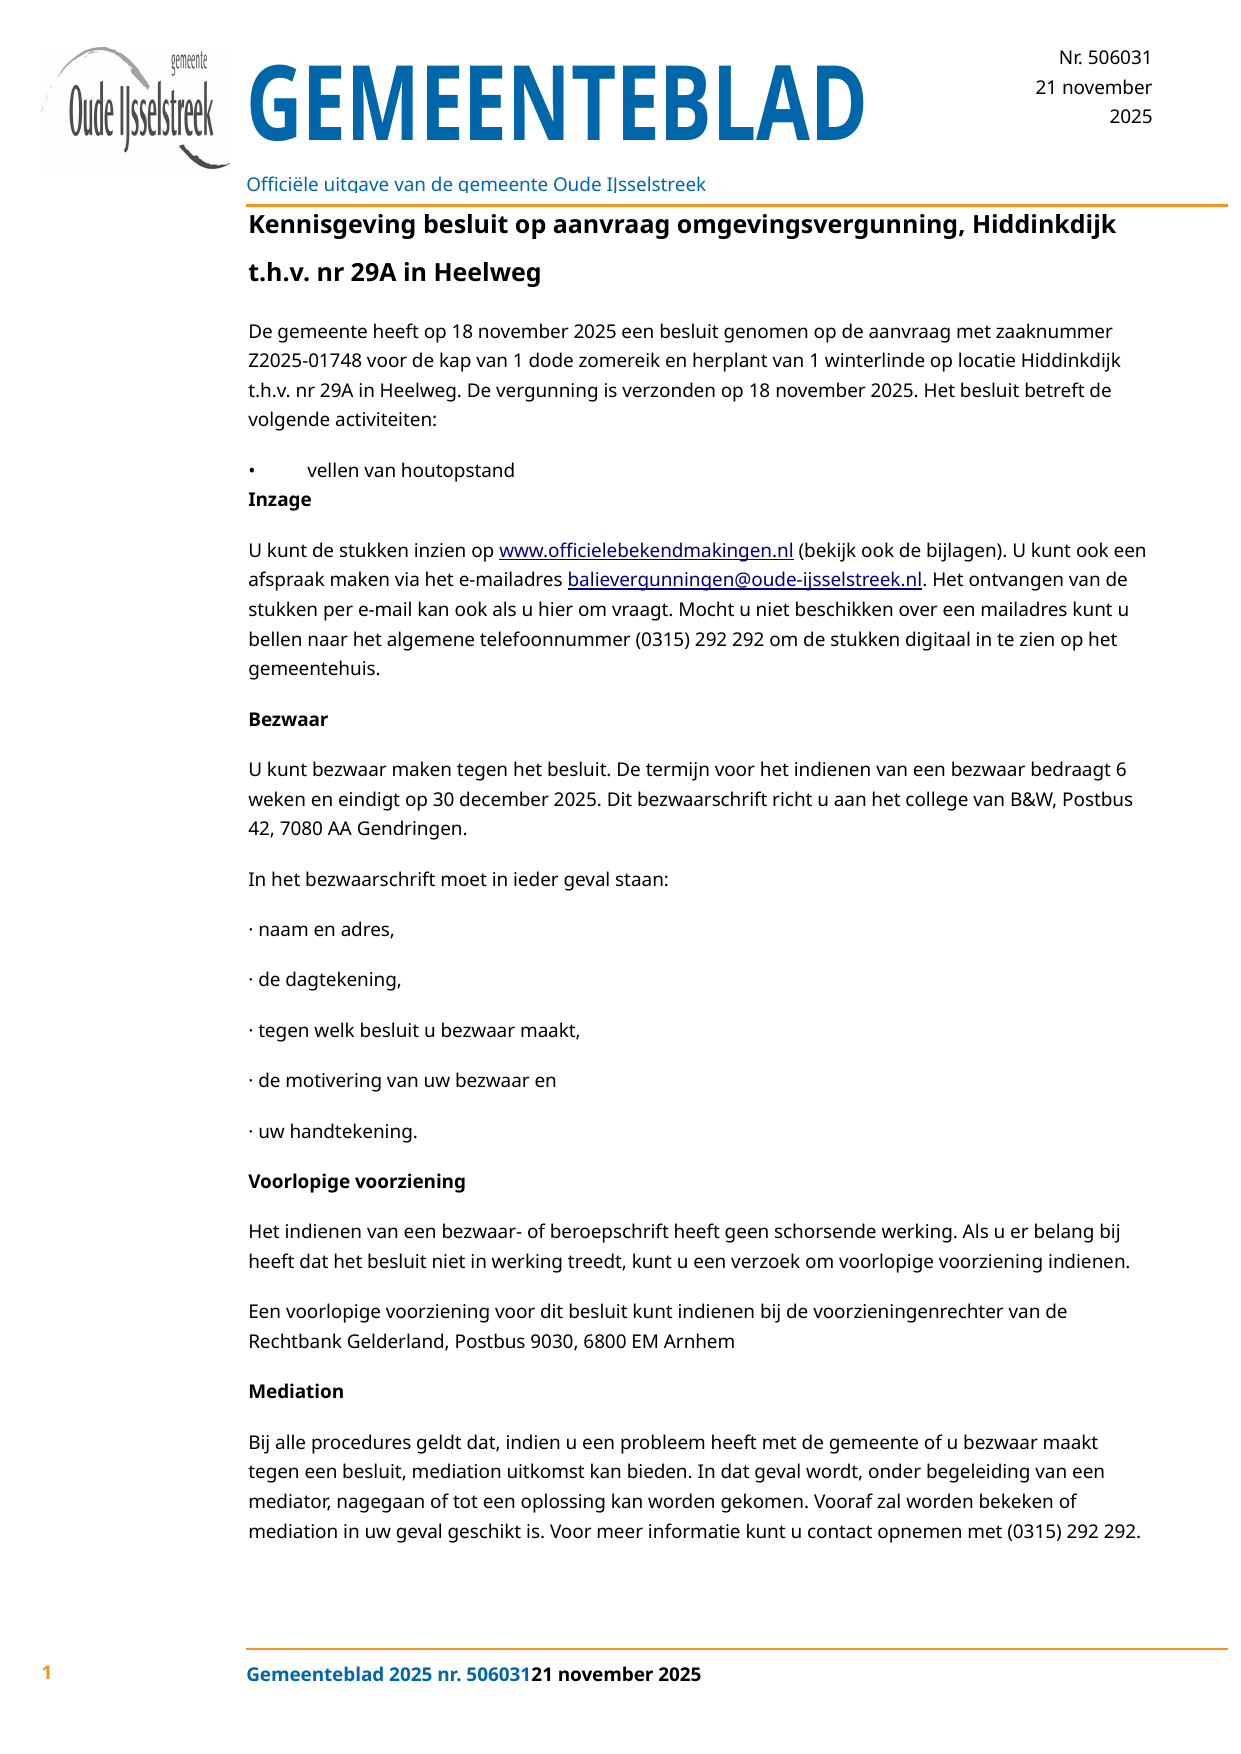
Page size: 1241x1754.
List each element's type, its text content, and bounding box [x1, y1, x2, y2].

text U kunt bezwaar maken tegen het besluit. De termijn voor het indienen van een bezwaar bedraagt 6 weken en eindigt op 30 december 2025. Dit bezwaarschrift richt u aan het college van B&W, Postbus 42, 7080 AA Gendringen. [248, 756, 1152, 841]
text · naam en adres, [248, 916, 1152, 942]
text De gemeente heeft op 18 november 2025 een besluit genomen op de aanvraag met zaaknummer Z2025-01748 voor de kap van 1 dode zomereik en herplant van 1 winterlinde op locatie Hiddinkdijk t.h.v. nr 29A in Heelweg. De vergunning is verzonden op 18 november 2025. Het besluit betreft de volgende activiteiten: [248, 318, 1152, 432]
text · tegen welk besluit u bezwaar maakt, [248, 1017, 1152, 1043]
text Een voorlopige voorziening voor dit besluit kunt indienen bij de voorzieningenrechter van de Rechtbank Gelderland, Postbus 9030, 6800 EM Arnhem [248, 1299, 1152, 1354]
picture [41, 47, 231, 172]
text Kennisgeving besluit op aanvraag omgevingsvergunning, Hiddinkdijk t.h.v. nr 29A in Heelweg [248, 207, 1152, 288]
text Het indienen van een bezwaar- of beroepschrift heeft geen schorsende werking. Als u er belang bij heeft dat het besluit niet in werking treedt, kunt u een verzoek om voorlopige voorziening indienen. [248, 1219, 1152, 1274]
text U kunt de stukken inzien op www.officielebekendmakingen.nl (bekijk ook de bijlagen). U kunt ook een afspraak maken via het e-mailadres balievergunningen@oude-ijsselstreek.nl. Het ontvangen van de stukken per e-mail kan ook als u hier om vraagt. Mocht u niet beschikken over een mailadres kunt u bellen naar het algemene telefoonnummer (0315) 292 292 om de stukken digitaal in te zien op het gemeentehuis. [248, 537, 1152, 681]
text Inzage [248, 487, 1152, 512]
text · de dagtekening, [248, 967, 1152, 992]
text Bezwaar [248, 706, 1152, 732]
text In het bezwaarschrift moet in ieder geval staan: [248, 866, 1152, 892]
text · uw handtekening. [248, 1118, 1152, 1144]
text Voorlopige voorziening [248, 1168, 1152, 1194]
text · de motivering van uw bezwaar en [248, 1067, 1152, 1093]
text Mediation [248, 1379, 1152, 1404]
list vellen van houtopstand [248, 457, 1152, 483]
text Bij alle procedures geldt dat, indien u een probleem heeft met de gemeente of u bezwaar maakt tegen een besluit, mediation uitkomst kan bieden. In dat geval wordt, onder begeleiding van een mediator, nagegaan of tot een oplossing kan worden gekomen. Vooraf zal worden bekeken of mediation in uw geval geschikt is. Voor meer informatie kunt u contact opnemen met (0315) 292 292. [248, 1429, 1152, 1544]
